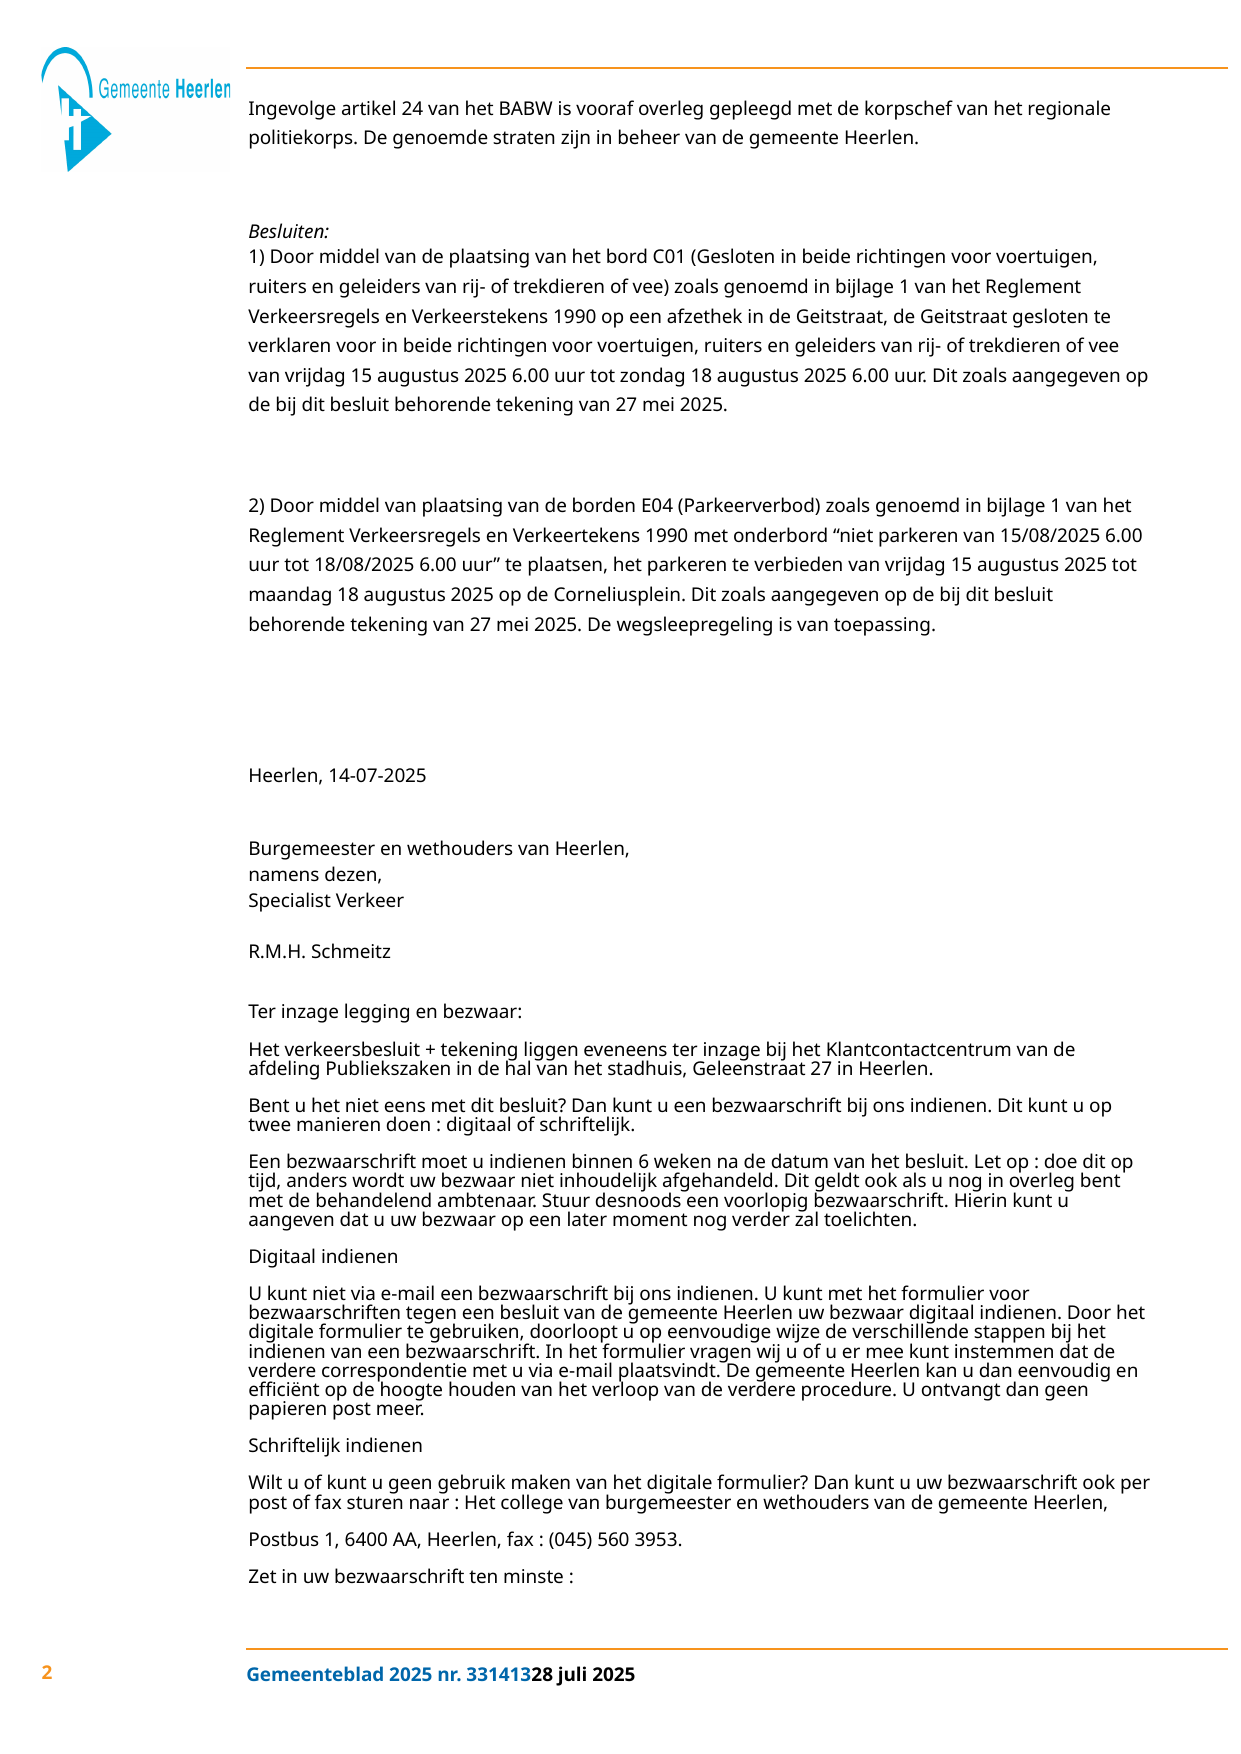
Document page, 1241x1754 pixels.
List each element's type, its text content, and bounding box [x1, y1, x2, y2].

text Het verkeersbesluit + tekening liggen eveneens ter inzage bij het Klantcontactcentrum van de afdeling Publiekszaken in de hal van het stadhuis, Geleenstraat 27 in Heerlen. [248, 1041, 1152, 1079]
text Burgemeester en wethouders van Heerlen, [248, 836, 1152, 861]
text U kunt niet via e-mail een bezwaarschrift bij ons indienen. U kunt met het formulier voor bezwaarschriften tegen een besluit van de gemeente Heerlen uw bezwaar digitaal indienen. Door het digitale formulier te gebruiken, doorloopt u op eenvoudige wijze de verschillende stappen bij het indienen van een bezwaarschrift. In het formulier vragen wij u of u er mee kunt instemmen dat de verdere correspondentie met u via e-mail plaatsvindt. De gemeente Heerlen kan u dan eenvoudig en efficiënt op de hoogte houden van het verloop van de verdere procedure. U ontvangt dan geen papieren post meer. [248, 1285, 1152, 1420]
text Ingevolge artikel 24 van het BABW is vooraf overleg gepleegd met de korpschef van het regionale politiekorps. De genoemde straten zijn in beheer van de gemeente Heerlen. [248, 95, 1152, 150]
text Schriftelijk indienen [248, 1437, 1152, 1457]
text 1) Door middel van de plaatsing van het bord C01 (Gesloten in beide richtingen voor voertuigen, ruiters en geleiders van rij- of trekdieren of vee) zoals genoemd in bijlage 1 van het Reglement Verkeersregels en Verkeerstekens 1990 op een afzethek in de Geitstraat, de Geitstraat gesloten te verklaren voor in beide richtingen voor voertuigen, ruiters en geleiders van rij- of trekdieren of vee van vrijdag 15 augustus 2025 6.00 uur tot zondag 18 augustus 2025 6.00 uur. Dit zoals aangegeven op de bij dit besluit behorende tekening van 27 mei 2025. [248, 244, 1152, 417]
text Heerlen, 14-07-2025 [248, 762, 1152, 788]
text Ter inzage legging en bezwaar: [248, 1003, 1152, 1023]
text Een bezwaarschrift moet u indienen binnen 6 weken na de datum van het besluit. Let op : doe dit op tijd, anders wordt uw bezwaar niet inhoudelijk afgehandeld. Dit geldt ook als u nog in overleg bent met de behandelend ambtenaar. Stuur desnoods een voorlopig bezwaarschrift. Hierin kunt u aangeven dat u uw bezwaar op een later moment nog verder zal toelichten. [248, 1153, 1152, 1230]
text Digitaal indienen [248, 1248, 1152, 1267]
text Zet in uw bezwaarschrift ten minste : [248, 1568, 1152, 1587]
picture [41, 47, 59, 70]
text Postbus 1, 6400 AA, Heerlen, fax : (045) 560 3953. [248, 1531, 1152, 1550]
text Bent u het niet eens met dit besluit? Dan kunt u een bezwaarschrift bij ons indienen. Dit kunt u op twee manieren doen : digitaal of schriftelijk. [248, 1097, 1152, 1135]
text Besluiten: [248, 218, 1152, 244]
text 2) Door middel van plaatsing van de borden E04 (Parkeerverbod) zoals genoemd in bijlage 1 van het Reglement Verkeersregels en Verkeertekens 1990 met onderbord “niet parkeren van 15/08/2025 6.00 uur tot 18/08/2025 6.00 uur” te plaatsen, het parkeren te verbieden van vrijdag 15 augustus 2025 tot maandag 18 augustus 2025 op de Corneliusplein. Dit zoals aangegeven op de bij dit besluit behorende tekening van 27 mei 2025. De wegsleepregeling is van toepassing. [248, 492, 1152, 636]
picture [41, 47, 231, 172]
text Specialist Verkeer [248, 887, 1152, 913]
text Wilt u of kunt u geen gebruik maken van het digitale formulier? Dan kunt u uw bezwaarschrift ook per post of fax sturen naar : Het college van burgemeester en wethouders van de gemeente Heerlen, [248, 1474, 1152, 1513]
text R.M.H. Schmeitz [248, 938, 1152, 964]
text namens dezen, [248, 861, 1152, 887]
